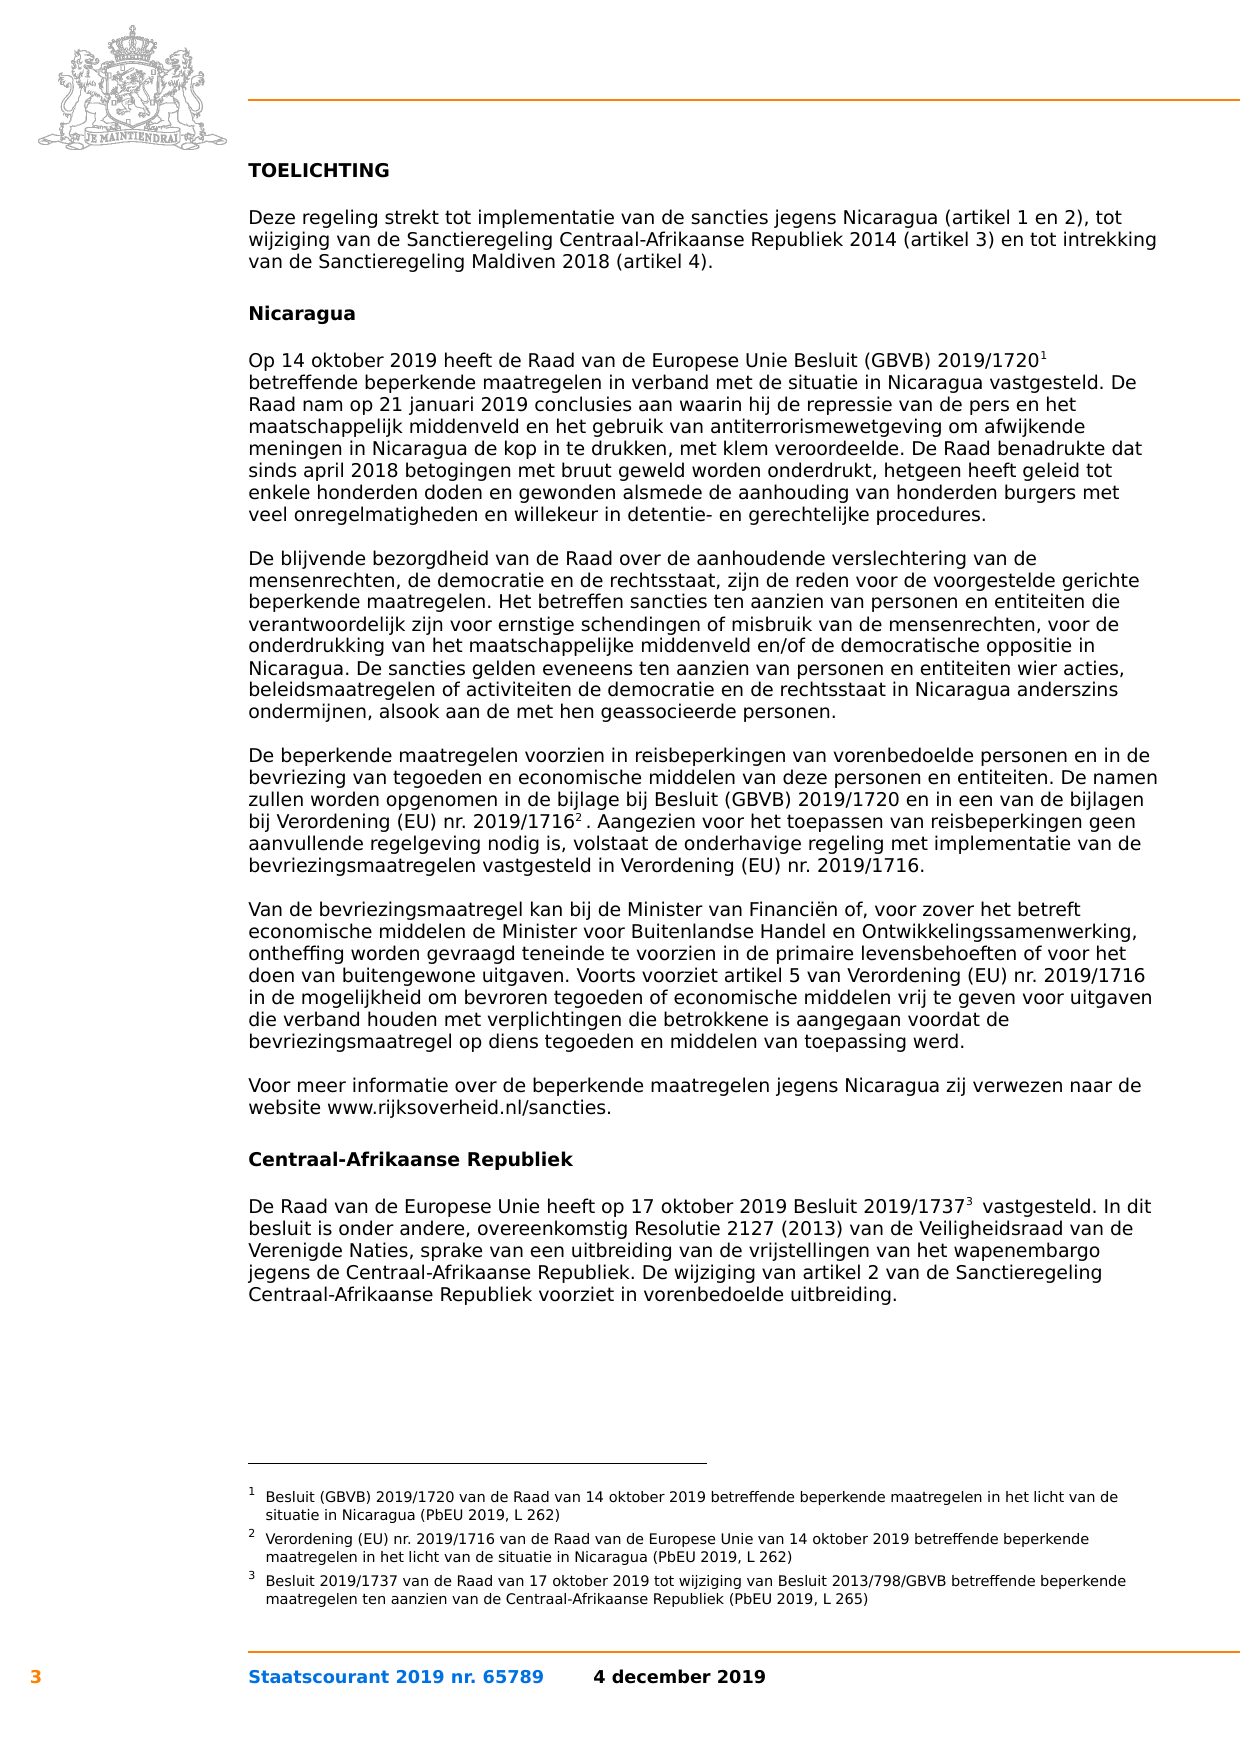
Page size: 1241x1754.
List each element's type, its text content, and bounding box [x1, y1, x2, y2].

picture [38, 25, 227, 150]
text De Raad van de Europese Unie heeft op 17 oktober 2019 Besluit 2019/1737 vastgesteld. In dit besluit is onder andere, overeenkomstig Resolutie 2127 (2013) van de Veiligheidsraad van de Verenigde Naties, sprake van een uitbreiding van de vrijstellingen van het wapenembargo jegens de Centraal-Afrikaanse Republiek. De wijziging van artikel 2 van de Sanctieregeling Centraal-Afrikaanse Republiek voorziet in vorenbedoelde uitbreiding. [248, 1196, 1163, 1306]
text De beperkende maatregelen voorzien in reisbeperkingen van vorenbedoelde personen en in de bevriezing van tegoeden en economische middelen van deze personen en entiteiten. De namen zullen worden opgenomen in de bijlage bij Besluit (GBVB) 2019/1720 en in een van de bijlagen bij Verordening (EU) nr. 2019/1716. Aangezien voor het toepassen van reisbeperkingen geen aanvullende regelgeving nodig is, volstaat de onderhavige regeling met implementatie van de bevriezingsmaatregelen vastgesteld in Verordening (EU) nr. 2019/1716. [248, 745, 1163, 877]
text Op 14 oktober 2019 heeft de Raad van de Europese Unie Besluit (GBVB) 2019/1720 betreffende beperkende maatregelen in verband met de situatie in Nicaragua vastgesteld. De Raad nam op 21 januari 2019 conclusies aan waarin hij de repressie van de pers en het maatschappelijk middenveld en het gebruik van antiterrorismewetgeving om afwijkende meningen in Nicaragua de kop in te drukken, met klem veroordeelde. De Raad benadrukte dat sinds april 2018 betogingen met bruut geweld worden onderdrukt, hetgeen heeft geleid tot enkele honderden doden en gewonden alsmede de aanhouding van honderden burgers met veel onregelmatigheden en willekeur in detentie- en gerechtelijke procedures. [248, 350, 1163, 526]
text De blijvende bezorgdheid van de Raad over de aanhoudende verslechtering van de mensenrechten, de democratie en de rechtsstaat, zijn de reden voor de voorgestelde gerichte beperkende maatregelen. Het betreffen sancties ten aanzien van personen en entiteiten die verantwoordelijk zijn voor ernstige schendingen of misbruik van de mensenrechten, voor de onderdrukking van het maatschappelijke middenveld en/of de democratische oppositie in Nicaragua. De sancties gelden eveneens ten aanzien van personen en entiteiten wier acties, beleidsmaatregelen of activiteiten de democratie en de rechtsstaat in Nicaragua anderszins ondermijnen, alsook aan de met hen geassocieerde personen. [248, 547, 1163, 723]
subtitle TOELICHTING [248, 160, 1163, 182]
text Besluit (GBVB) 2019/1720 van de Raad van 14 oktober 2019 betreffende beperkende maatregelen in het licht van de situatie in Nicaragua (PbEU 2019, L 262) [248, 1485, 1163, 1524]
subtitle Nicaragua [248, 303, 1163, 325]
subtitle Centraal-Afrikaanse Republiek [248, 1149, 1163, 1171]
text Van de bevriezingsmaatregel kan bij de Minister van Financiën of, voor zover het betreft economische middelen de Minister voor Buitenlandse Handel en Ontwikkelingssamenwerking, ontheffing worden gevraagd teneinde te voorzien in de primaire levensbehoeften of voor het doen van buitengewone uitgaven. Voorts voorziet artikel 5 van Verordening (EU) nr. 2019/1716 in de mogelijkheid om bevroren tegoeden of economische middelen vrij te geven voor uitgaven die verband houden met verplichtingen die betrokkene is aangegaan voordat de bevriezingsmaatregel op diens tegoeden en middelen van toepassing werd. [248, 899, 1163, 1053]
text Deze regeling strekt tot implementatie van de sancties jegens Nicaragua (artikel 1 en 2), tot wijziging van de Sanctieregeling Centraal-Afrikaanse Republiek 2014 (artikel 3) en tot intrekking van de Sanctieregeling Maldiven 2018 (artikel 4). [248, 207, 1163, 273]
text Besluit 2019/1737 van de Raad van 17 oktober 2019 tot wijziging van Besluit 2013/798/GBVB betreffende beperkende maatregelen ten aanzien van de Centraal-Afrikaanse Republiek (PbEU 2019, L 265) [248, 1569, 1163, 1608]
text Verordening (EU) nr. 2019/1716 van de Raad van de Europese Unie van 14 oktober 2019 betreffende beperkende maatregelen in het licht van de situatie in Nicaragua (PbEU 2019, L 262) [248, 1527, 1163, 1566]
text Voor meer informatie over de beperkende maatregelen jegens Nicaragua zij verwezen naar de website www.rijksoverheid.nl/sancties. [248, 1075, 1163, 1119]
